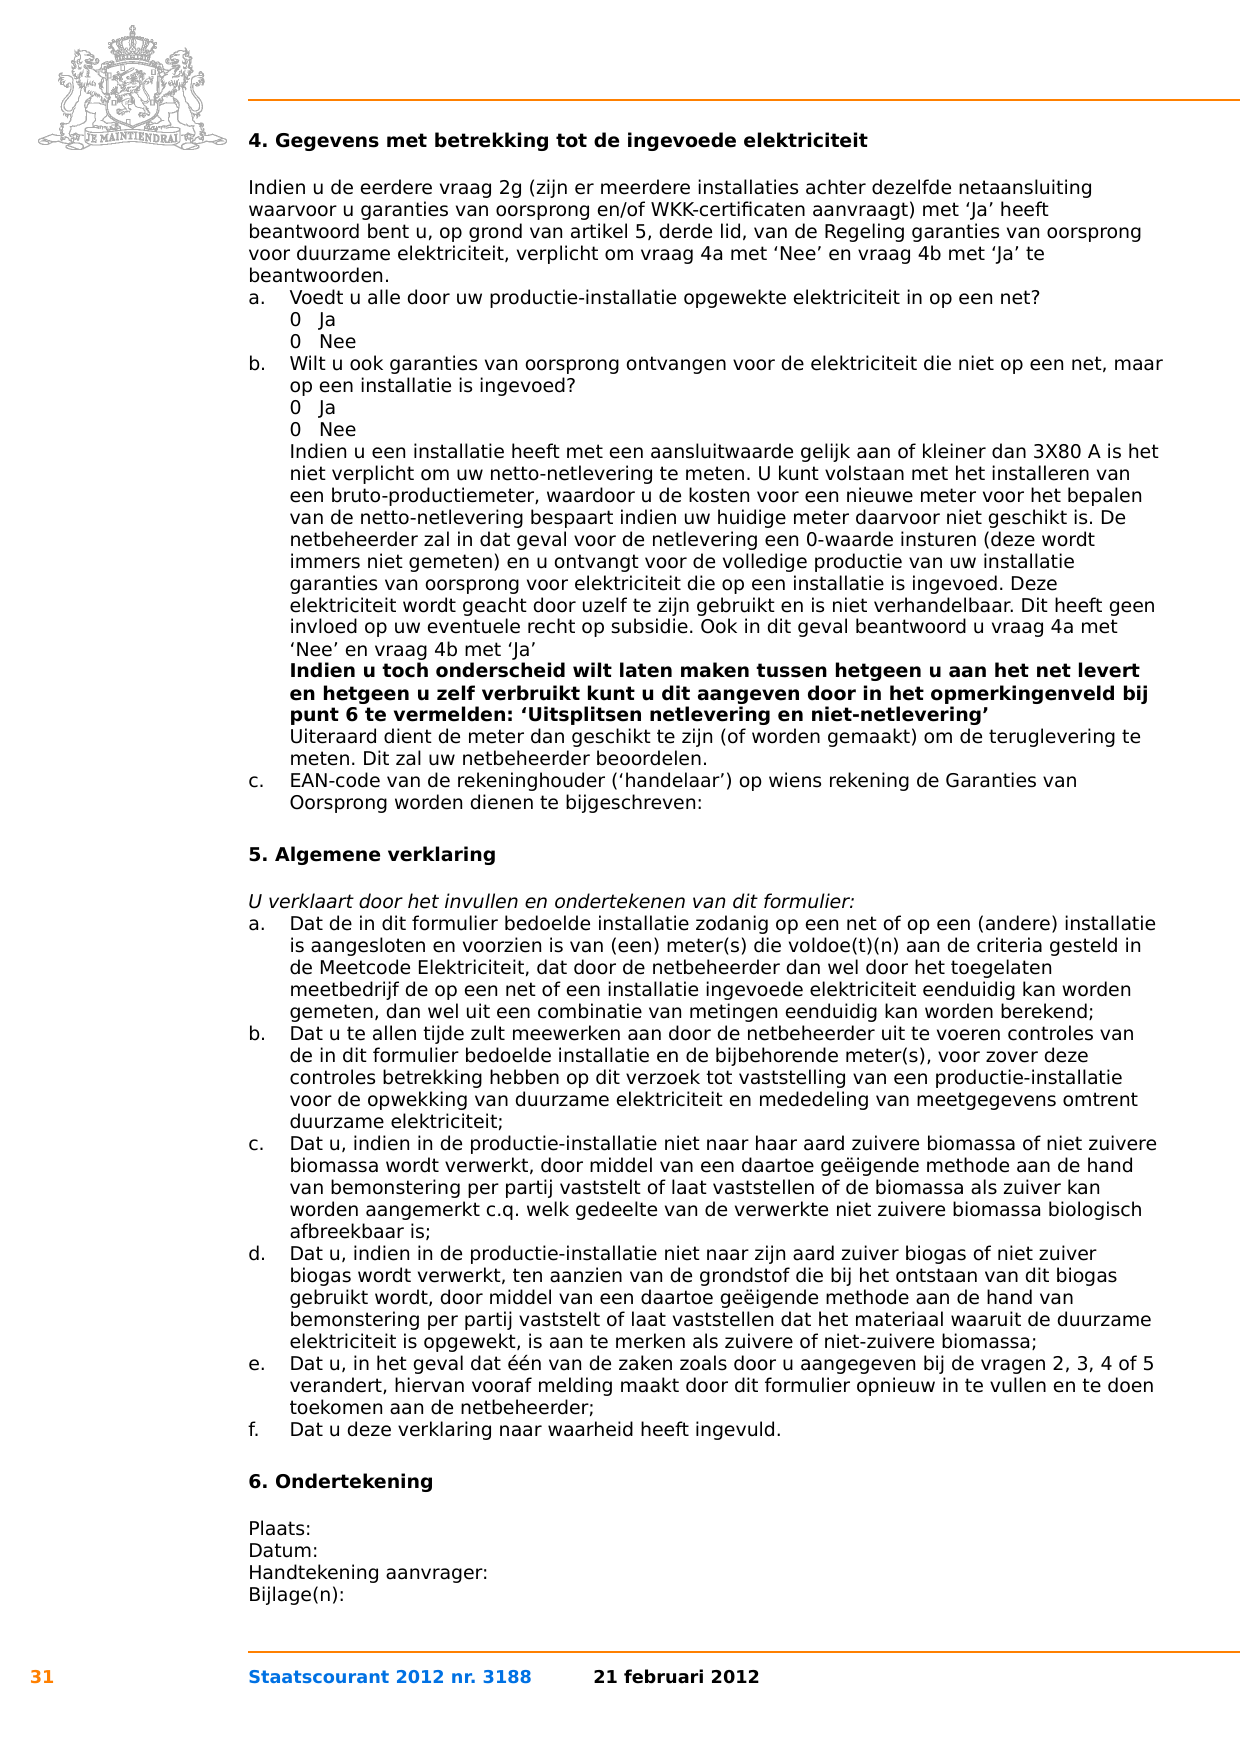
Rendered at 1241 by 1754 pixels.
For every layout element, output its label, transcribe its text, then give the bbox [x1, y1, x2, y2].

text c. EAN-code van de rekeninghouder (‘handelaar’) op wiens rekening de Garanties van Oorsprong worden dienen te bijgeschreven: [248, 770, 1163, 814]
text a. Voedt u alle door uw productie-installatie opgewekte elektriciteit in op een net? [248, 287, 1163, 309]
text Uiteraard dient de meter dan geschikt te zijn (of worden gemaakt) om de teruglevering te meten. Dit zal uw netbeheerder beoordelen. [289, 726, 1163, 770]
subtitle 5. Algemene verklaring [248, 844, 1163, 866]
text e. Dat u, in het geval dat één van de zaken zoals door u aangegeven bij de vragen 2, 3, 4 of 5 verandert, hiervan vooraf melding maakt door dit formulier opnieuw in te vullen en te doen toekomen aan de netbeheerder; [248, 1353, 1163, 1419]
text Plaats: [248, 1518, 1163, 1540]
text 0 Nee [289, 419, 1163, 441]
text c. Dat u, indien in de productie-installatie niet naar haar aard zuivere biomassa of niet zuivere biomassa wordt verwerkt, door middel van een daartoe geëigende methode aan de hand van bemonstering per partij vaststelt of laat vaststellen of de biomassa als zuiver kan worden aangemerkt c.q. welk gedeelte van de verwerkte niet zuivere biomassa biologisch afbreekbaar is; [248, 1133, 1163, 1243]
text Bijlage(n): [248, 1584, 1163, 1606]
text b. Dat u te allen tijde zult meewerken aan door de netbeheerder uit te voeren controles van de in dit formulier bedoelde installatie en de bijbehorende meter(s), voor zover deze controles betrekking hebben op dit verzoek tot vaststelling van een productie-installatie voor de opwekking van duurzame elektriciteit en mededeling van meetgegevens omtrent duurzame elektriciteit; [248, 1023, 1163, 1133]
subtitle 4. Gegevens met betrekking tot de ingevoede elektriciteit [248, 130, 1163, 152]
text 0 Ja [289, 309, 1163, 331]
text Indien u de eerdere vraag 2g (zijn er meerdere installaties achter dezelfde netaansluiting waarvoor u garanties van oorsprong en/of WKK-certificaten aanvraagt) met ‘Ja’ heeft beantwoord bent u, op grond van artikel 5, derde lid, van de Regeling garanties van oorsprong voor duurzame elektriciteit, verplicht om vraag 4a met ‘Nee’ en vraag 4b met ‘Ja’ te beantwoorden. [248, 177, 1163, 287]
text Indien u toch onderscheid wilt laten maken tussen hetgeen u aan het net levert en hetgeen u zelf verbruikt kunt u dit aangeven door in het opmerkingenveld bij punt 6 te vermelden: ‘Uitsplitsen netlevering en niet-netlevering’ [289, 660, 1163, 726]
text 0 Nee [289, 331, 1163, 353]
text 0 Ja [289, 397, 1163, 419]
text Indien u een installatie heeft met een aansluitwaarde gelijk aan of kleiner dan 3X80 A is het niet verplicht om uw netto-netlevering te meten. U kunt volstaan met het installeren van een bruto-productiemeter, waardoor u de kosten voor een nieuwe meter voor het bepalen van de netto-netlevering bespaart indien uw huidige meter daarvoor niet geschikt is. De netbeheerder zal in dat geval voor de netlevering een 0-waarde insturen (deze wordt immers niet gemeten) en u ontvangt voor de volledige productie van uw installatie garanties van oorsprong voor elektriciteit die op een installatie is ingevoed. Deze elektriciteit wordt geacht door uzelf te zijn gebruikt en is niet verhandelbaar. Dit heeft geen invloed op uw eventuele recht op subsidie. Ook in dit geval beantwoord u vraag 4a met ‘Nee’ en vraag 4b met ‘Ja’ [289, 441, 1163, 660]
text b. Wilt u ook garanties van oorsprong ontvangen voor de elektriciteit die niet op een net, maar op een installatie is ingevoed? [248, 353, 1163, 397]
text U verklaart door het invullen en ondertekenen van dit formulier: [248, 891, 1163, 913]
picture [38, 25, 227, 150]
text Handtekening aanvrager: [248, 1562, 1163, 1584]
subtitle 6. Ondertekening [248, 1471, 1163, 1493]
text f. Dat u deze verklaring naar waarheid heeft ingevuld. [248, 1419, 1163, 1441]
text Datum: [248, 1540, 1163, 1562]
text a. Dat de in dit formulier bedoelde installatie zodanig op een net of op een (andere) installatie is aangesloten en voorzien is van (een) meter(s) die voldoe(t)(n) aan de criteria gesteld in de Meetcode Elektriciteit, dat door de netbeheerder dan wel door het toegelaten meetbedrijf de op een net of een installatie ingevoede elektriciteit eenduidig kan worden gemeten, dan wel uit een combinatie van metingen eenduidig kan worden berekend; [248, 913, 1163, 1023]
text d. Dat u, indien in de productie-installatie niet naar zijn aard zuiver biogas of niet zuiver biogas wordt verwerkt, ten aanzien van de grondstof die bij het ontstaan van dit biogas gebruikt wordt, door middel van een daartoe geëigende methode aan de hand van bemonstering per partij vaststelt of laat vaststellen dat het materiaal waaruit de duurzame elektriciteit is opgewekt, is aan te merken als zuivere of niet-zuivere biomassa; [248, 1243, 1163, 1353]
